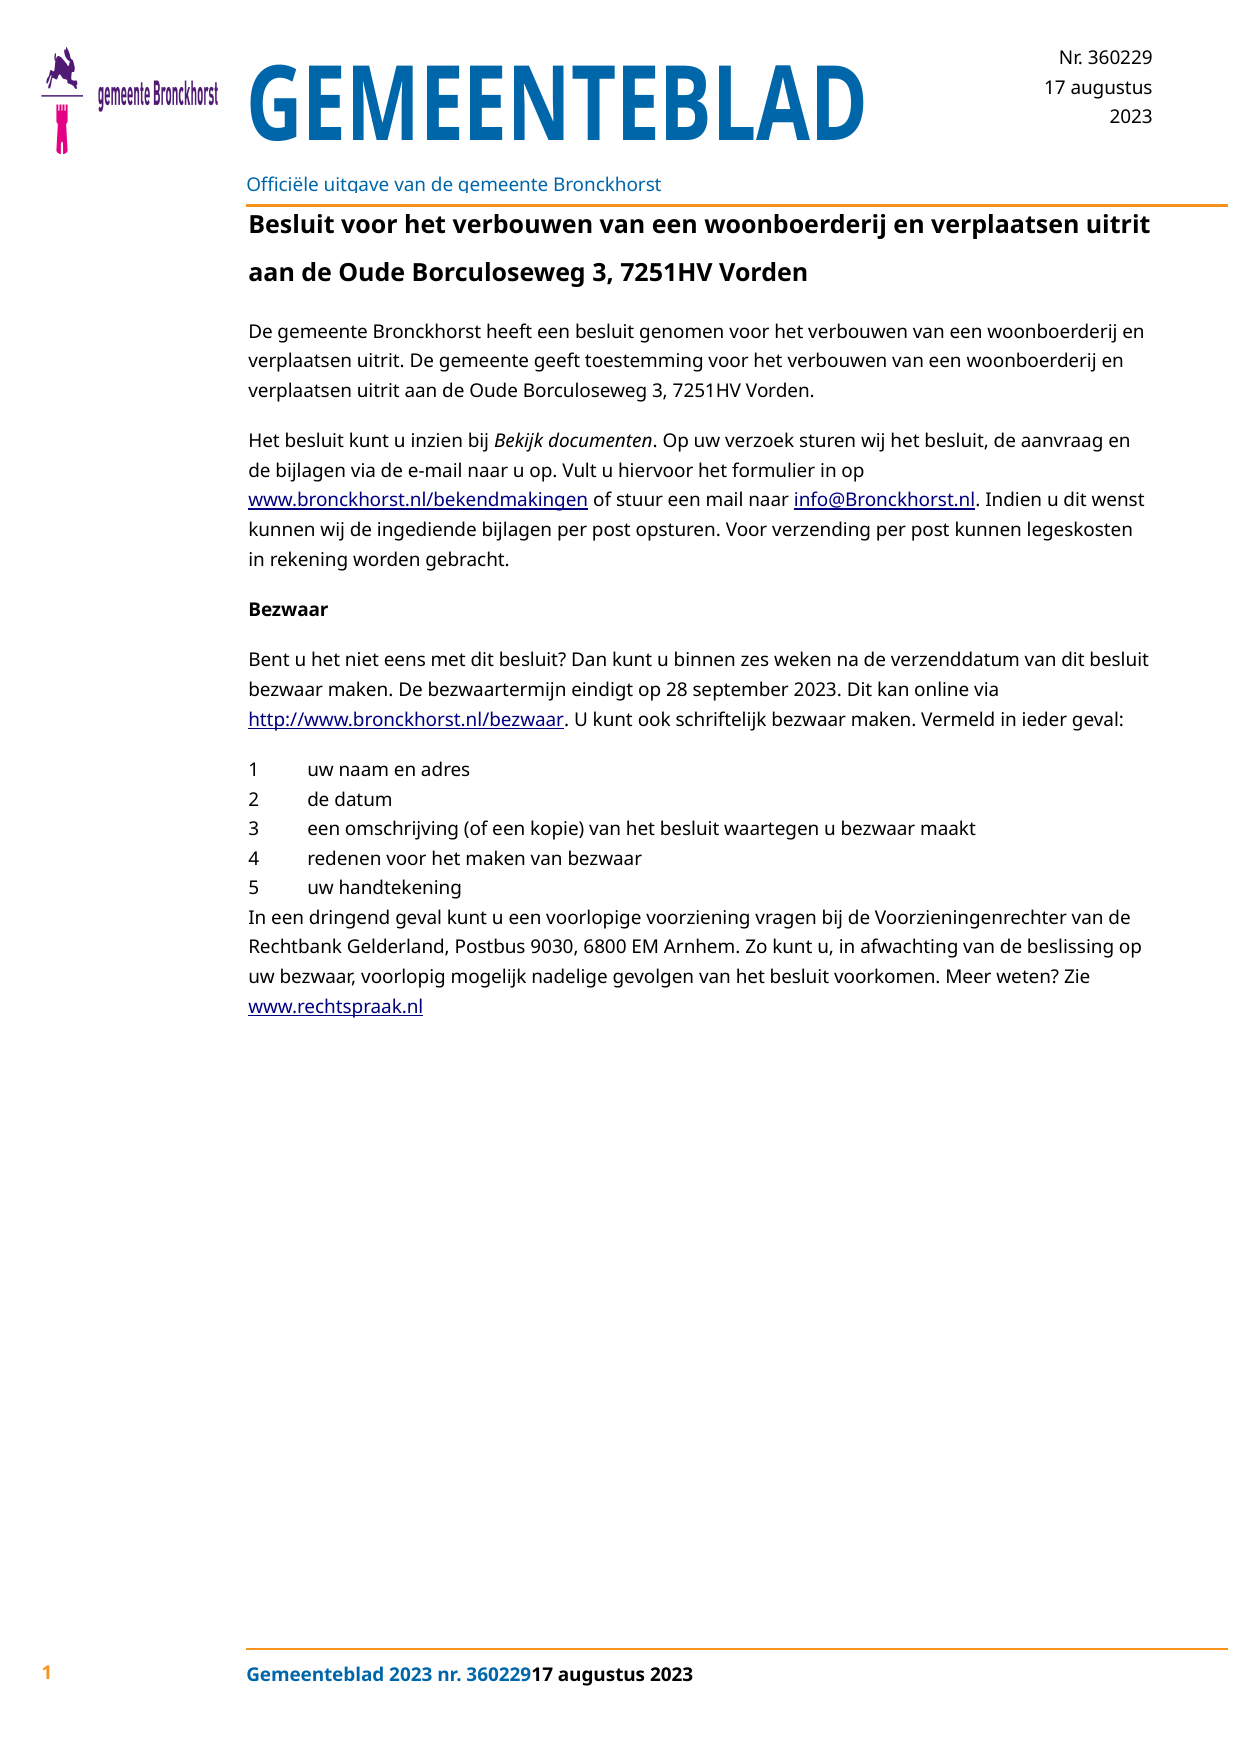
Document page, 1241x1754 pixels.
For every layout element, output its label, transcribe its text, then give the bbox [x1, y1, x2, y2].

list redenen voor het maken van bezwaar [248, 845, 1152, 871]
list een omschrijving (of een kopie) van het besluit waartegen u bezwaar maakt [248, 815, 1152, 841]
text In een dringend geval kunt u een voorlopige voorziening vragen bij de Voorzieningenrechter van de Rechtbank Gelderland, Postbus 9030, 6800 EM Arnhem. Zo kunt u, in afwachting van de beslissing op uw bezwaar, voorlopig mogelijk nadelige gevolgen van het besluit voorkomen. Meer weten? Zie www.rechtspraak.nl [248, 904, 1152, 1019]
list uw naam en adres [248, 756, 1152, 782]
text De gemeente Bronckhorst heeft een besluit genomen voor het verbouwen van een woonboerderij en verplaatsen uitrit. De gemeente geeft toestemming voor het verbouwen van een woonboerderij en verplaatsen uitrit aan de Oude Borculoseweg 3, 7251HV Vorden. [248, 318, 1152, 403]
list uw handtekening [248, 874, 1152, 900]
list de datum [248, 786, 1152, 812]
picture [41, 47, 231, 172]
text Bezwaar [248, 596, 1152, 622]
text Besluit voor het verbouwen van een woonboerderij en verplaatsen uitrit aan de Oude Borculoseweg 3, 7251HV Vorden [248, 207, 1152, 288]
text Bent u het niet eens met dit besluit? Dan kunt u binnen zes weken na de verzenddatum van dit besluit bezwaar maken. De bezwaartermijn eindigt op 28 september 2023. Dit kan online via http://www.bronckhorst.nl/bezwaar. U kunt ook schriftelijk bezwaar maken. Vermeld in ieder geval: [248, 647, 1152, 732]
text Het besluit kunt u inzien bij Bekijk documenten. Op uw verzoek sturen wij het besluit, de aanvraag en de bijlagen via de e-mail naar u op. Vult u hiervoor het formulier in op www.bronckhorst.nl/bekendmakingen of stuur een mail naar info@Bronckhorst.nl. Indien u dit wenst kunnen wij de ingediende bijlagen per post opsturen. Voor verzending per post kunnen legeskosten in rekening worden gebracht. [248, 427, 1152, 572]
